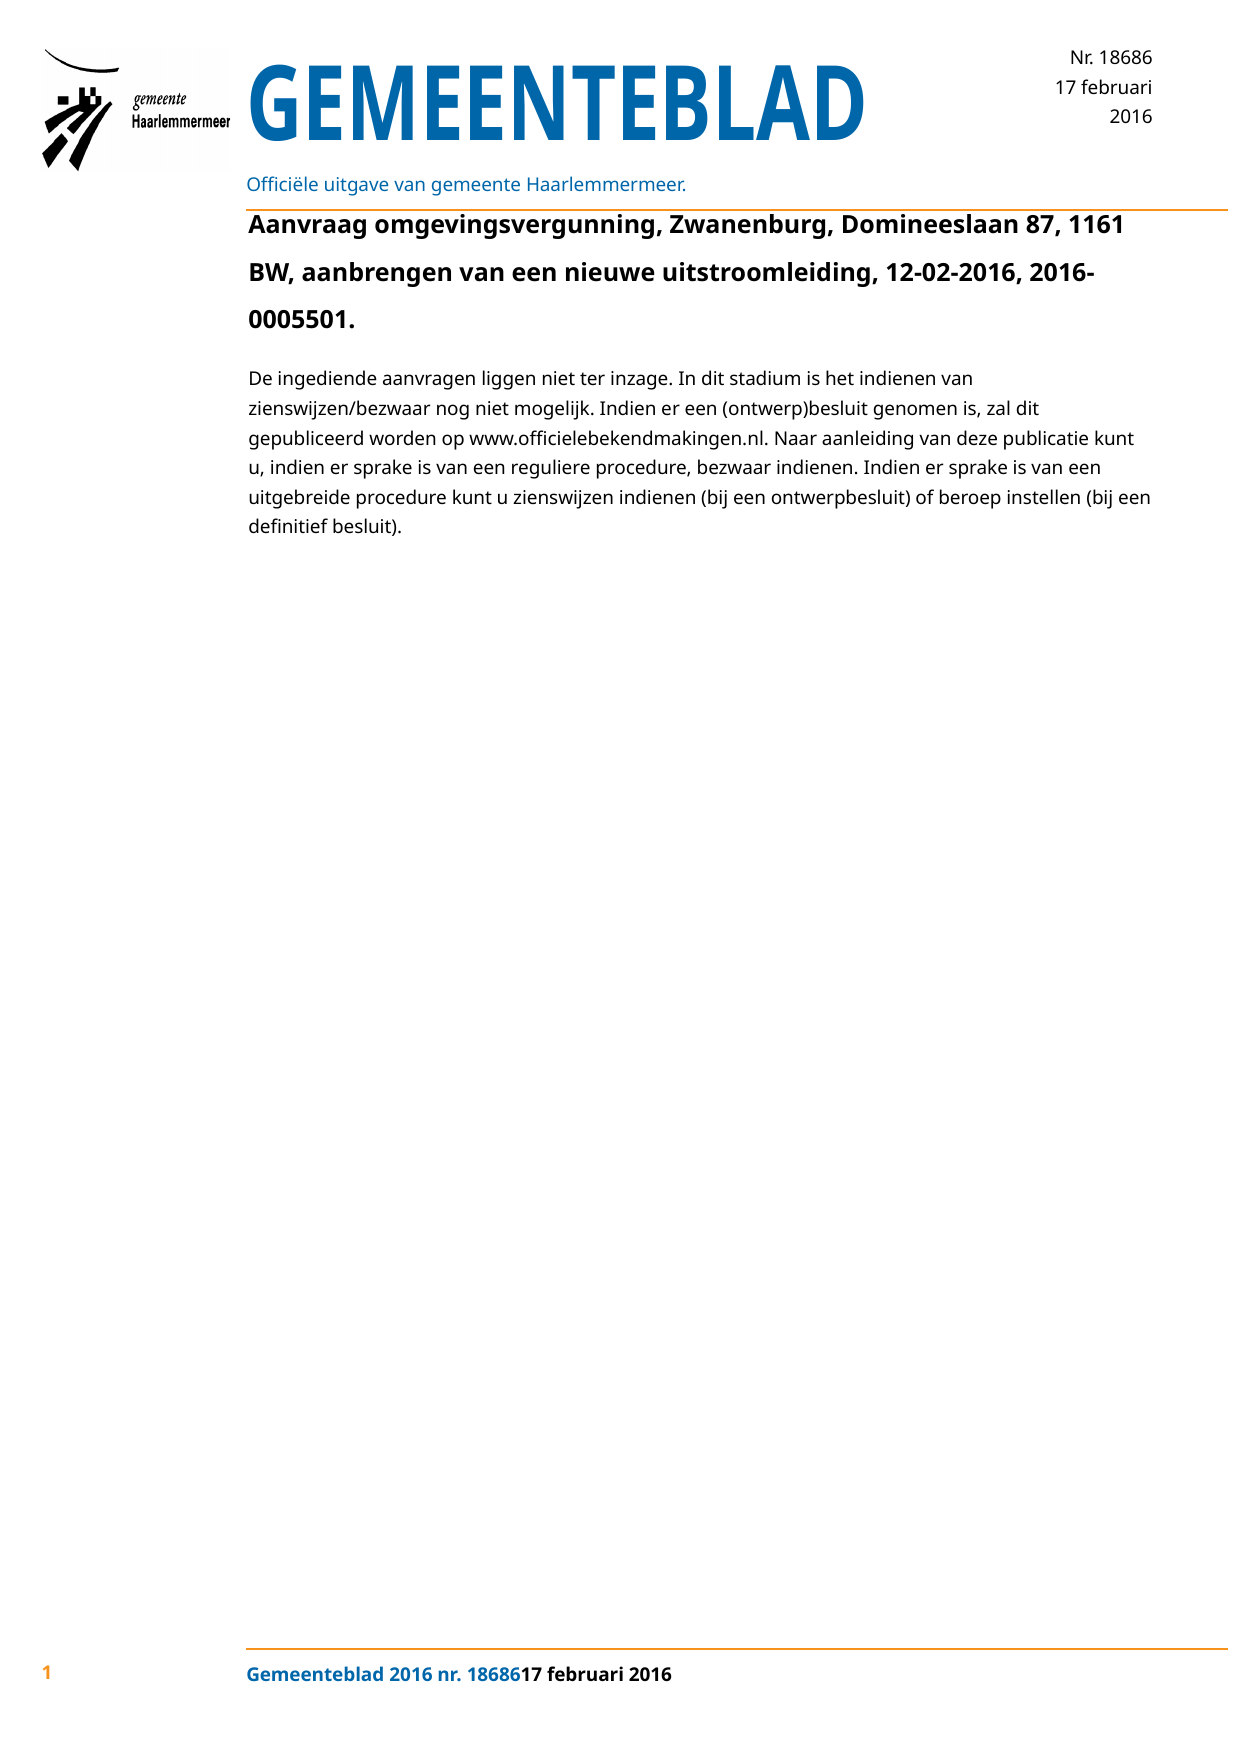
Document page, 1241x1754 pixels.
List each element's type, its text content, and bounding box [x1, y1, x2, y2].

text Aanvraag omgevingsvergunning, Zwanenburg, Domineeslaan 87, 1161 BW, aanbrengen van een nieuwe uitstroomleiding, 12-02-2016, 2016-0005501. [248, 211, 1152, 336]
text De ingediende aanvragen liggen niet ter inzage. In dit stadium is het indienen van zienswijzen/bezwaar nog niet mogelijk. Indien er een (ontwerp)besluit genomen is, zal dit gepubliceerd worden op www.officielebekendmakingen.nl. Naar aanleiding van deze publicatie kunt u, indien er sprake is van een reguliere procedure, bezwaar indienen. Indien er sprake is van een uitgebreide procedure kunt u zienswijzen indienen (bij een ontwerpbesluit) of beroep instellen (bij een definitief besluit). [248, 366, 1152, 539]
picture [41, 47, 231, 172]
